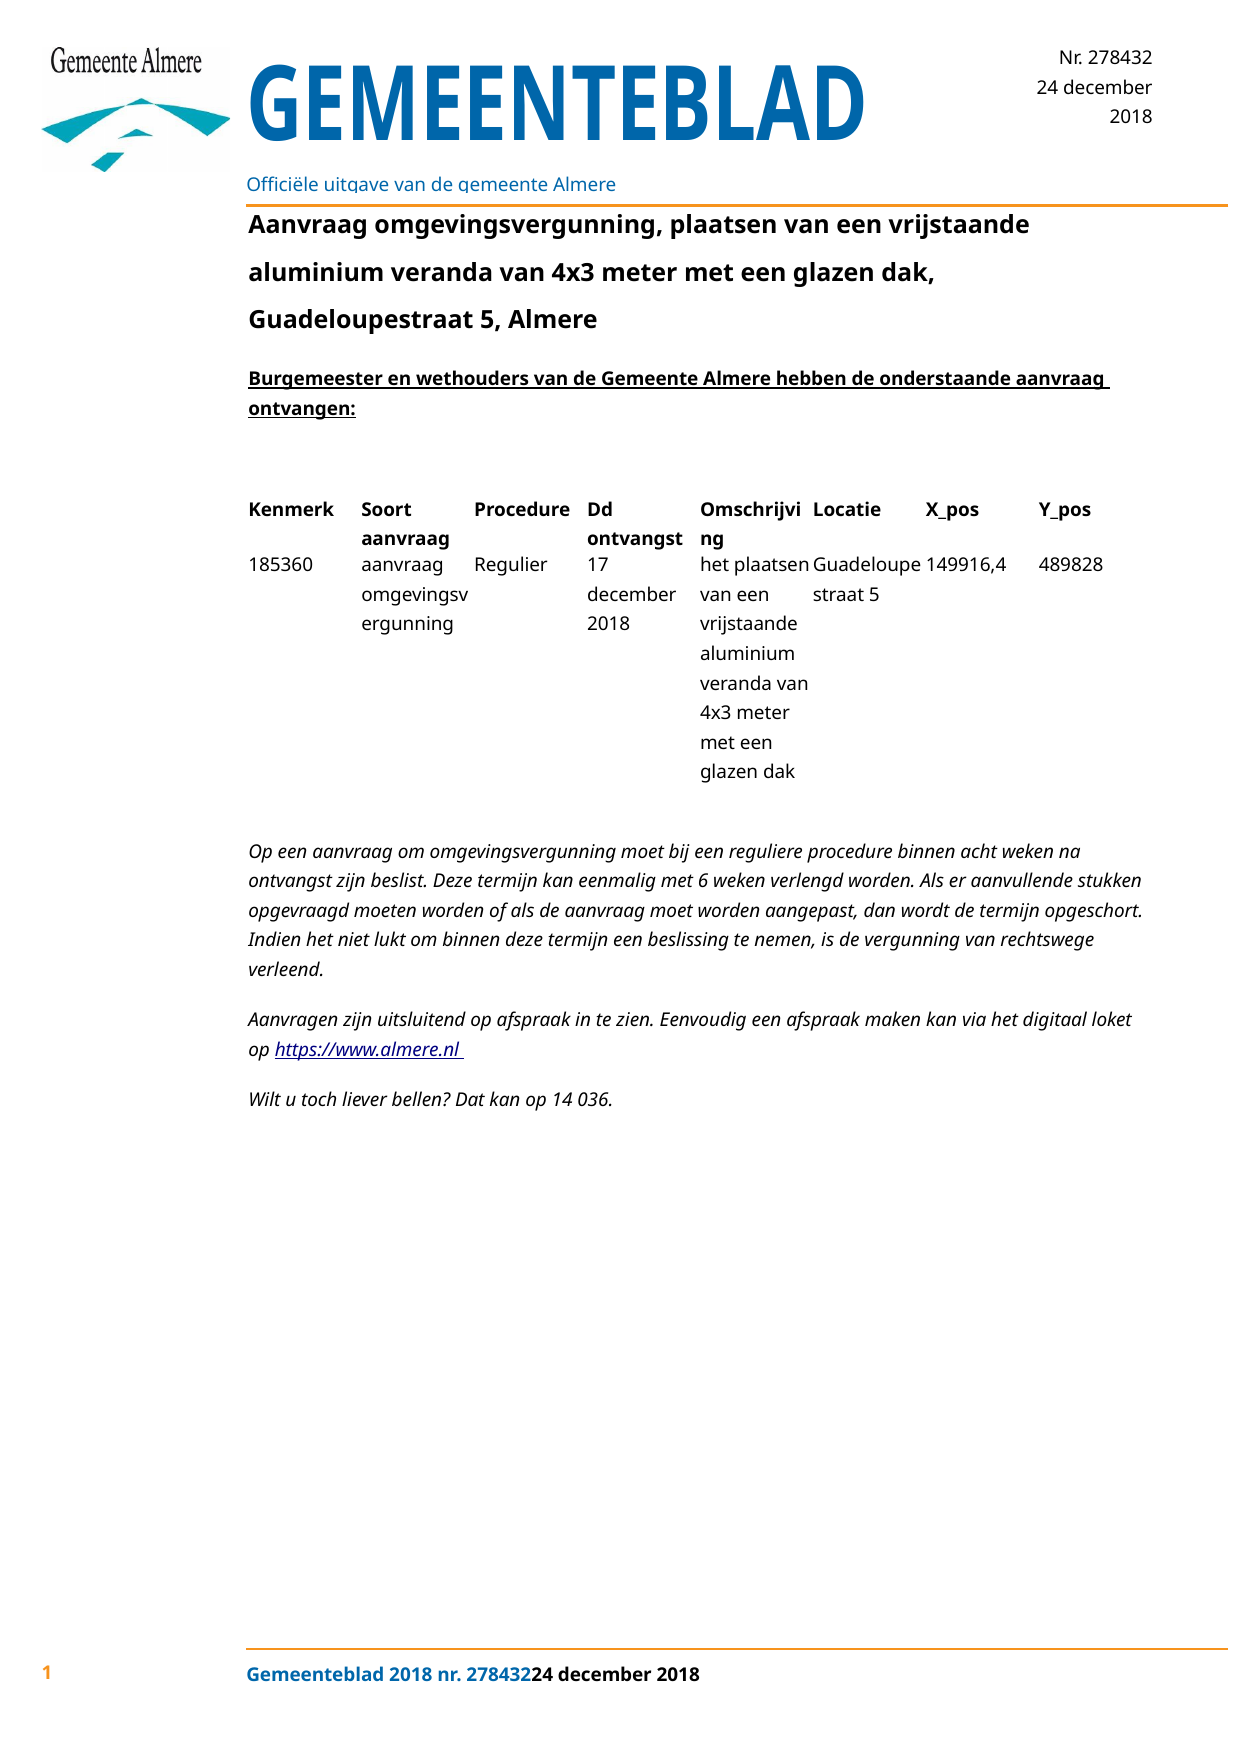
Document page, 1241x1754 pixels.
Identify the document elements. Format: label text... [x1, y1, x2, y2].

text Aanvragen zijn uitsluitend op afspraak in te zien. Eenvoudig een afspraak maken kan via het digitaal loket op https://www.almere.nl [248, 1007, 1152, 1062]
table_header Procedure [474, 496, 587, 551]
table_header Kenmerk [248, 496, 361, 551]
text Burgemeester en wethouders van de Gemeente Almere hebben de onderstaande aanvraag ontvangen: [248, 366, 1152, 421]
table_cell aanvraag omgevingsvergunning [361, 551, 474, 784]
table_header Locatie [813, 496, 926, 551]
table_header Omschrijving [700, 496, 813, 551]
text Aanvraag omgevingsvergunning, plaatsen van een vrijstaande aluminium veranda van 4x3 meter met een glazen dak, Guadeloupestraat 5, Almere [248, 207, 1152, 336]
table_header Y_pos [1039, 496, 1152, 551]
table_cell 489828 [1039, 551, 1152, 784]
table_cell 149916,4 [926, 551, 1038, 784]
table_header Soort aanvraag [361, 496, 474, 551]
table_cell 17 december 2018 [587, 551, 700, 784]
text Wilt u toch liever bellen? Dat kan op 14 036. [248, 1087, 1152, 1112]
table_cell Regulier [474, 551, 587, 784]
table_cell het plaatsen van een vrijstaande aluminium veranda van 4x3 meter met een glazen dak [700, 551, 813, 784]
picture [41, 47, 231, 172]
table_header X_pos [926, 496, 1038, 551]
table_cell Guadeloupestraat 5 [813, 551, 926, 784]
text Op een aanvraag om omgevingsvergunning moet bij een reguliere procedure binnen acht weken na ontvangst zijn beslist. Deze termijn kan eenmalig met 6 weken verlengd worden. Als er aanvullende stukken opgevraagd moeten worden of als de aanvraag moet worden aangepast, dan wordt de termijn opgeschort. Indien het niet lukt om binnen deze termijn een beslissing te nemen, is de vergunning van rechtswege verleend. [248, 838, 1152, 982]
table_header Dd ontvangst [587, 496, 700, 551]
table_cell 185360 [248, 551, 361, 784]
